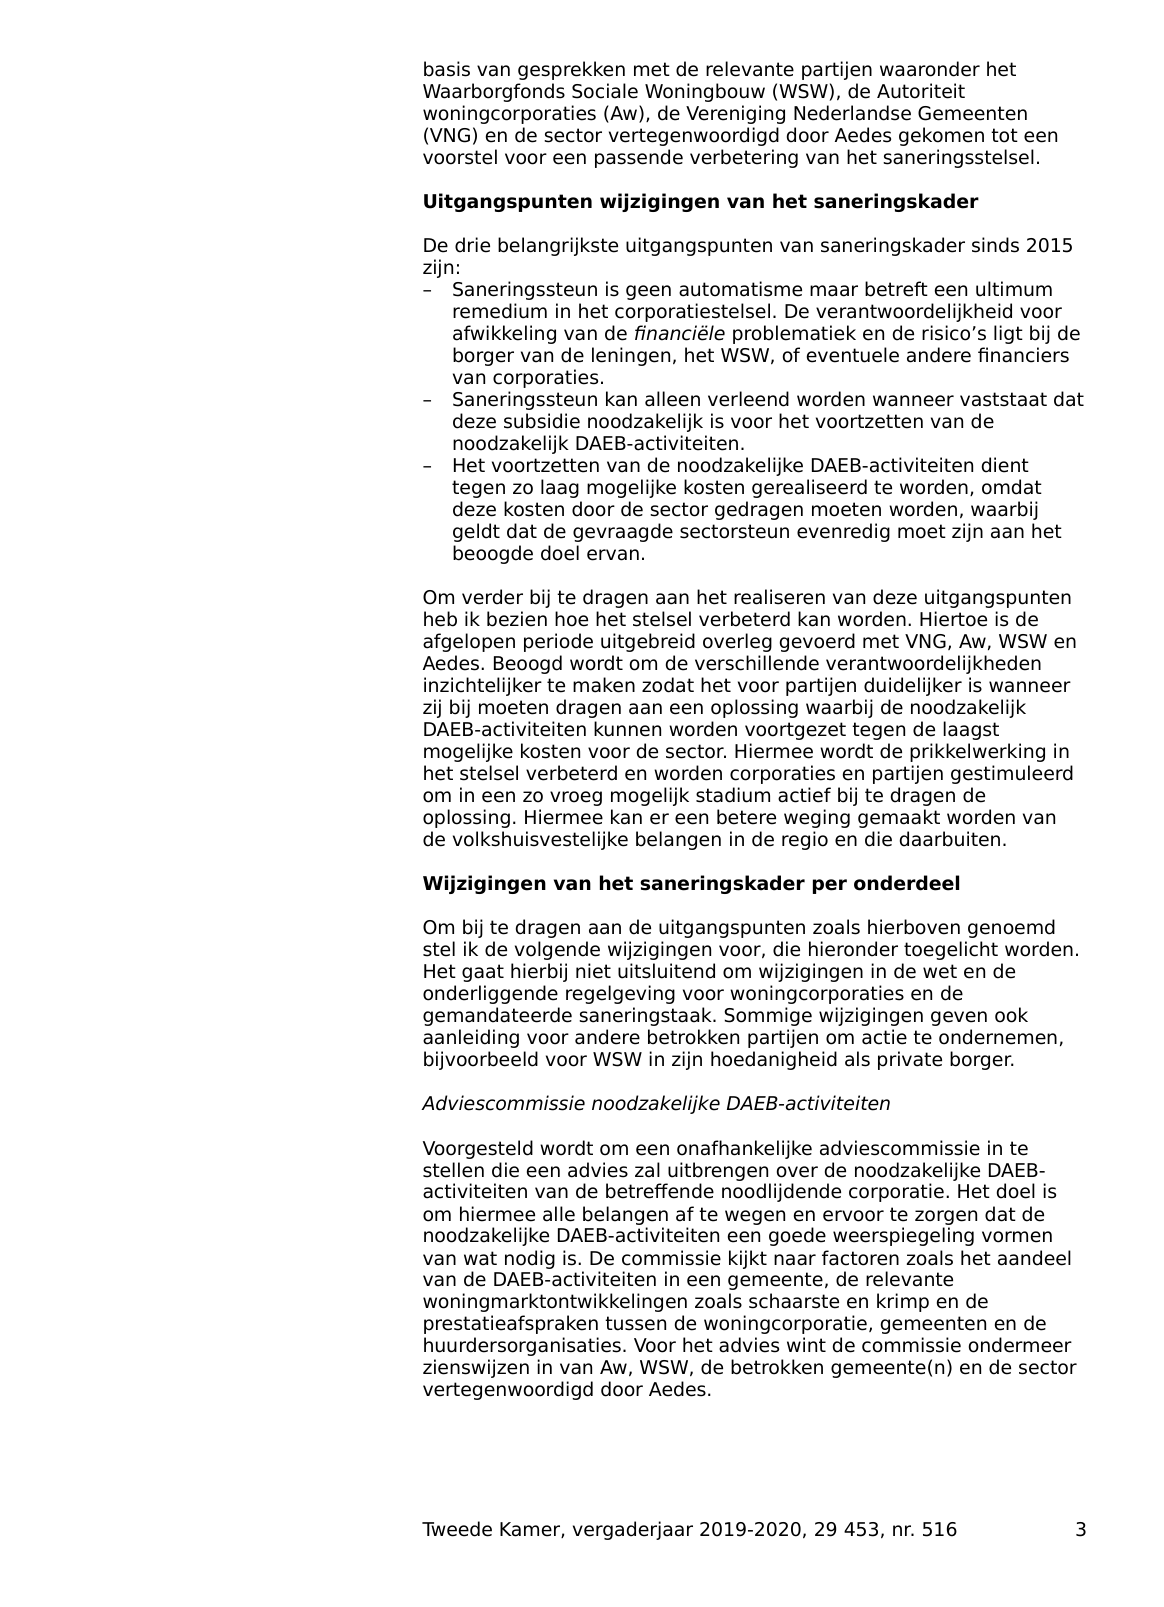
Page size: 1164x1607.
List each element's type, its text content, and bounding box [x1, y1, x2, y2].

text De drie belangrijkste uitgangspunten van saneringskader sinds 2015 zijn: [422, 235, 1087, 279]
text – Het voortzetten van de noodzakelijke DAEB-activiteiten dient tegen zo laag mogelijke kosten gerealiseerd te worden, omdat deze kosten door de sector gedragen moeten worden, waarbij geldt dat de gevraagde sectorsteun evenredig moet zijn aan het beoogde doel ervan. [422, 455, 1087, 565]
text basis van gesprekken met de relevante partijen waaronder het Waarborgfonds Sociale Woningbouw (WSW), de Autoriteit woningcorporaties (Aw), de Vereniging Nederlandse Gemeenten (VNG) en de sector vertegenwoordigd door Aedes gekomen tot een voorstel voor een passende verbetering van het saneringsstelsel. [422, 59, 1087, 169]
text – Saneringssteun kan alleen verleend worden wanneer vaststaat dat deze subsidie noodzakelijk is voor het voortzetten van de noodzakelijk DAEB-activiteiten. [422, 389, 1087, 455]
subtitle Uitgangspunten wijzigingen van het saneringskader [422, 191, 1087, 213]
text Voorgesteld wordt om een onafhankelijke adviescommissie in te stellen die een advies zal uitbrengen over de noodzakelijke DAEB-activiteiten van de betreffende noodlijdende corporatie. Het doel is om hiermee alle belangen af te wegen en ervoor te zorgen dat de noodzakelijke DAEB-activiteiten een goede weerspiegeling vormen van wat nodig is. De commissie kijkt naar factoren zoals het aandeel van de DAEB-activiteiten in een gemeente, de relevante woningmarktontwikkelingen zoals schaarste en krimp en de prestatieafspraken tussen de woningcorporatie, gemeenten en de huurdersorganisaties. Voor het advies wint de commissie ondermeer zienswijzen in van Aw, WSW, de betrokken gemeente(n) en de sector vertegenwoordigd door Aedes. [422, 1137, 1087, 1401]
text – Saneringssteun is geen automatisme maar betreft een ultimum remedium in het corporatiestelsel. De verantwoordelijkheid voor afwikkeling van de financiële problematiek en de risico’s ligt bij de borger van de leningen, het WSW, of eventuele andere financiers van corporaties. [422, 279, 1087, 389]
subtitle Adviescommissie noodzakelijke DAEB-activiteiten [422, 1093, 1087, 1115]
text Om verder bij te dragen aan het realiseren van deze uitgangspunten heb ik bezien hoe het stelsel verbeterd kan worden. Hiertoe is de afgelopen periode uitgebreid overleg gevoerd met VNG, Aw, WSW en Aedes. Beoogd wordt om de verschillende verantwoordelijkheden inzichtelijker te maken zodat het voor partijen duidelijker is wanneer zij bij moeten dragen aan een oplossing waarbij de noodzakelijk DAEB-activiteiten kunnen worden voortgezet tegen de laagst mogelijke kosten voor de sector. Hiermee wordt de prikkelwerking in het stelsel verbeterd en worden corporaties en partijen gestimuleerd om in een zo vroeg mogelijk stadium actief bij te dragen de oplossing. Hiermee kan er een betere weging gemaakt worden van de volkshuisvestelijke belangen in de regio en die daarbuiten. [422, 587, 1087, 851]
text Om bij te dragen aan de uitgangspunten zoals hierboven genoemd stel ik de volgende wijzigingen voor, die hieronder toegelicht worden. Het gaat hierbij niet uitsluitend om wijzigingen in de wet en de onderliggende regelgeving voor woningcorporaties en de gemandateerde saneringstaak. Sommige wijzigingen geven ook aanleiding voor andere betrokken partijen om actie te ondernemen, bijvoorbeeld voor WSW in zijn hoedanigheid als private borger. [422, 917, 1087, 1071]
subtitle Wijzigingen van het saneringskader per onderdeel [422, 873, 1087, 895]
